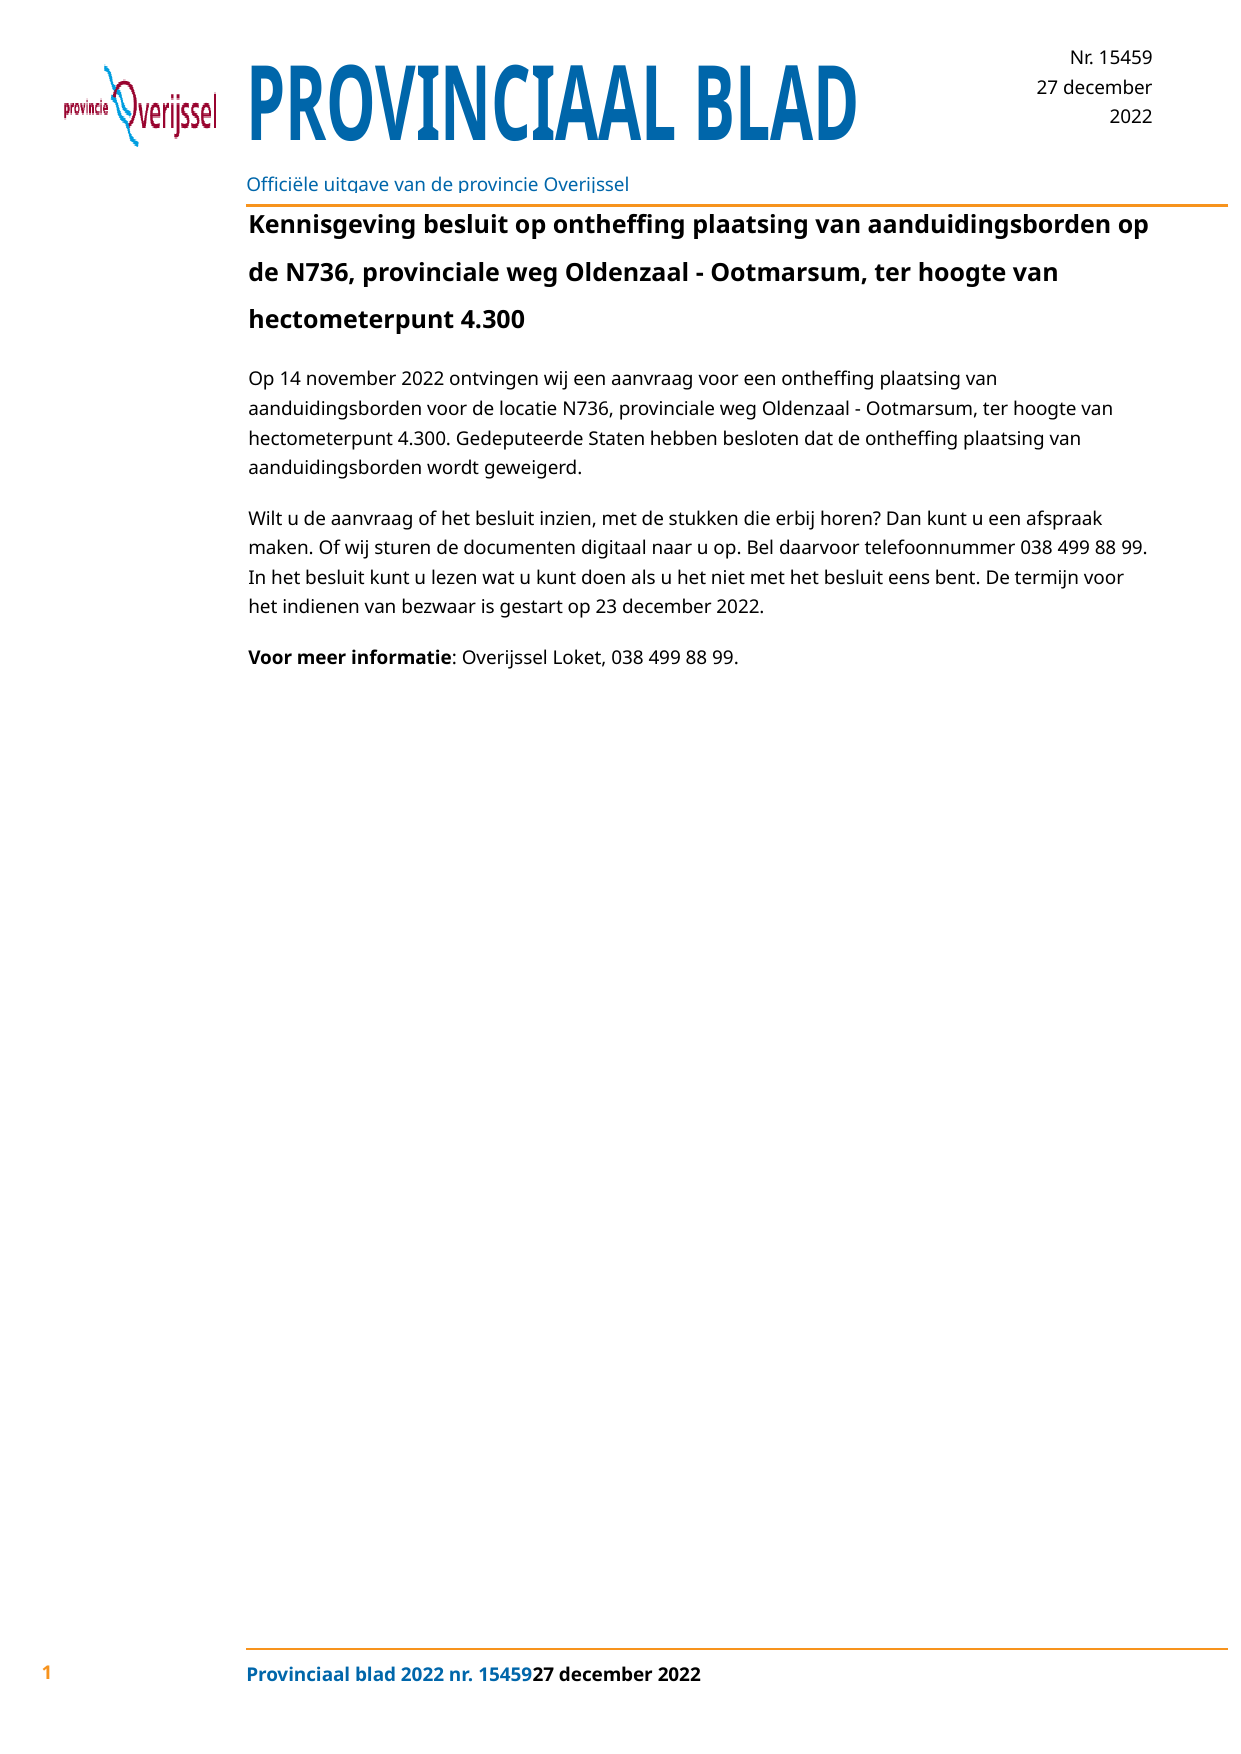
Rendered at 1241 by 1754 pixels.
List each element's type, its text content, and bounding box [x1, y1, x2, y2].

text Op 14 november 2022 ontvingen wij een aanvraag voor een ontheffing plaatsing van aanduidingsborden voor de locatie N736, provinciale weg Oldenzaal - Ootmarsum, ter hoogte van hectometerpunt 4.300. Gedeputeerde Staten hebben besloten dat de ontheffing plaatsing van aanduidingsborden wordt geweigerd. [248, 366, 1152, 480]
text Voor meer informatie: Overijssel Loket, 038 499 88 99. [248, 644, 1152, 669]
picture [41, 47, 231, 172]
text Kennisgeving besluit op ontheffing plaatsing van aanduidingsborden op de N736, provinciale weg Oldenzaal - Ootmarsum, ter hoogte van hectometerpunt 4.300 [248, 207, 1152, 336]
text Wilt u de aanvraag of het besluit inzien, met de stukken die erbij horen? Dan kunt u een afspraak maken. Of wij sturen de documenten digitaal naar u op. Bel daarvoor telefoonnummer 038 499 88 99. In het besluit kunt u lezen wat u kunt doen als u het niet met het besluit eens bent. De termijn voor het indienen van bezwaar is gestart op 23 december 2022. [248, 505, 1152, 619]
